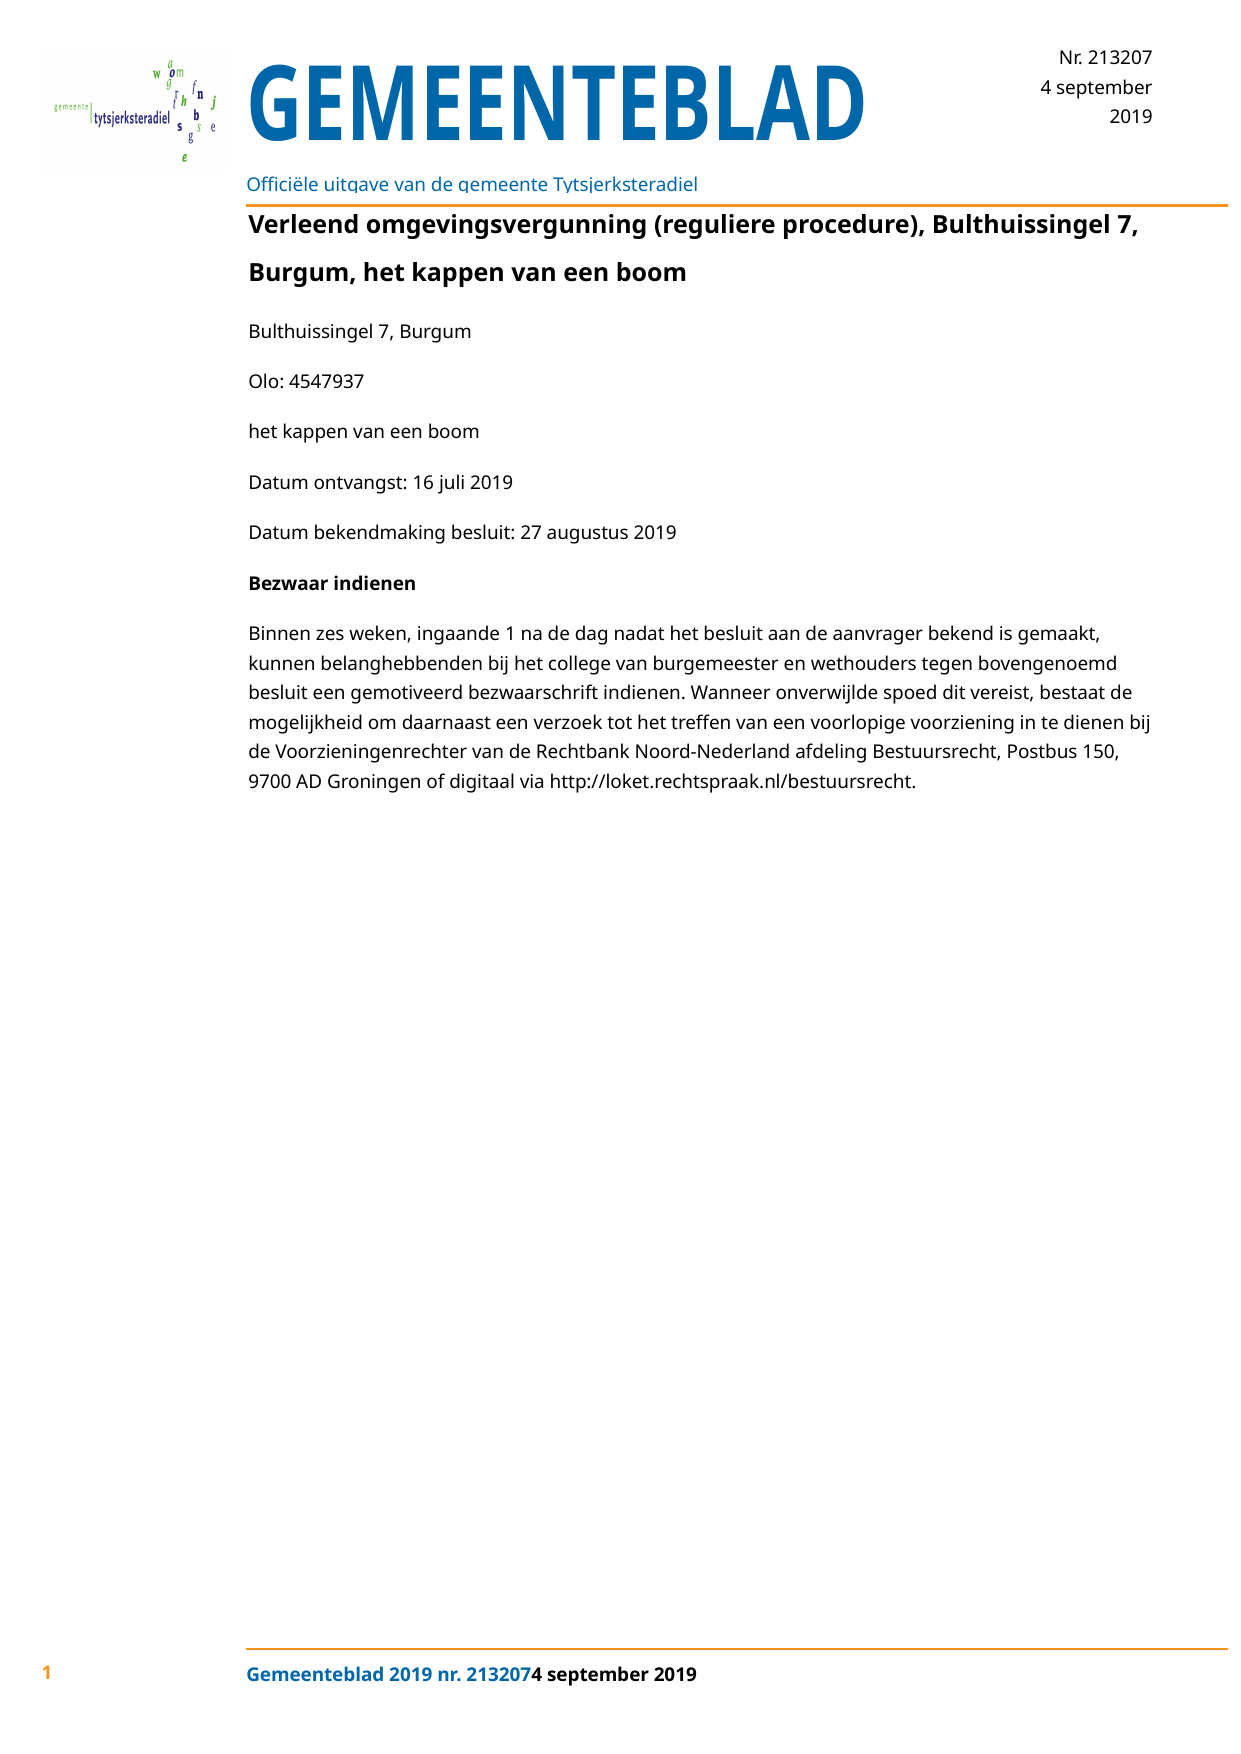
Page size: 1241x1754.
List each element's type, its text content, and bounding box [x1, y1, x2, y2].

text Bulthuissingel 7, Burgum [248, 318, 1152, 344]
text Verleend omgevingsvergunning (reguliere procedure), Bulthuissingel 7, Burgum, het kappen van een boom [248, 207, 1152, 288]
text Bezwaar indienen [248, 570, 1152, 596]
text Datum bekendmaking besluit: 27 augustus 2019 [248, 519, 1152, 545]
text Olo: 4547937 [248, 368, 1152, 394]
text Datum ontvangst: 16 juli 2019 [248, 469, 1152, 495]
text Binnen zes weken, ingaande 1 na de dag nadat het besluit aan de aanvrager bekend is gemaakt, kunnen belanghebbenden bij het college van burgemeester en wethouders tegen bovengenoemd besluit een gemotiveerd bezwaarschrift indienen. Wanneer onverwijlde spoed dit vereist, bestaat de mogelijkheid om daarnaast een verzoek tot het treffen van een voorlopige voorziening in te dienen bij de Voorzieningenrechter van de Rechtbank Noord-Nederland afdeling Bestuursrecht, Postbus 150, 9700 AD Groningen of digitaal via http://loket.rechtspraak.nl/bestuursrecht. [248, 620, 1152, 794]
picture [41, 47, 231, 172]
text het kappen van een boom [248, 419, 1152, 444]
